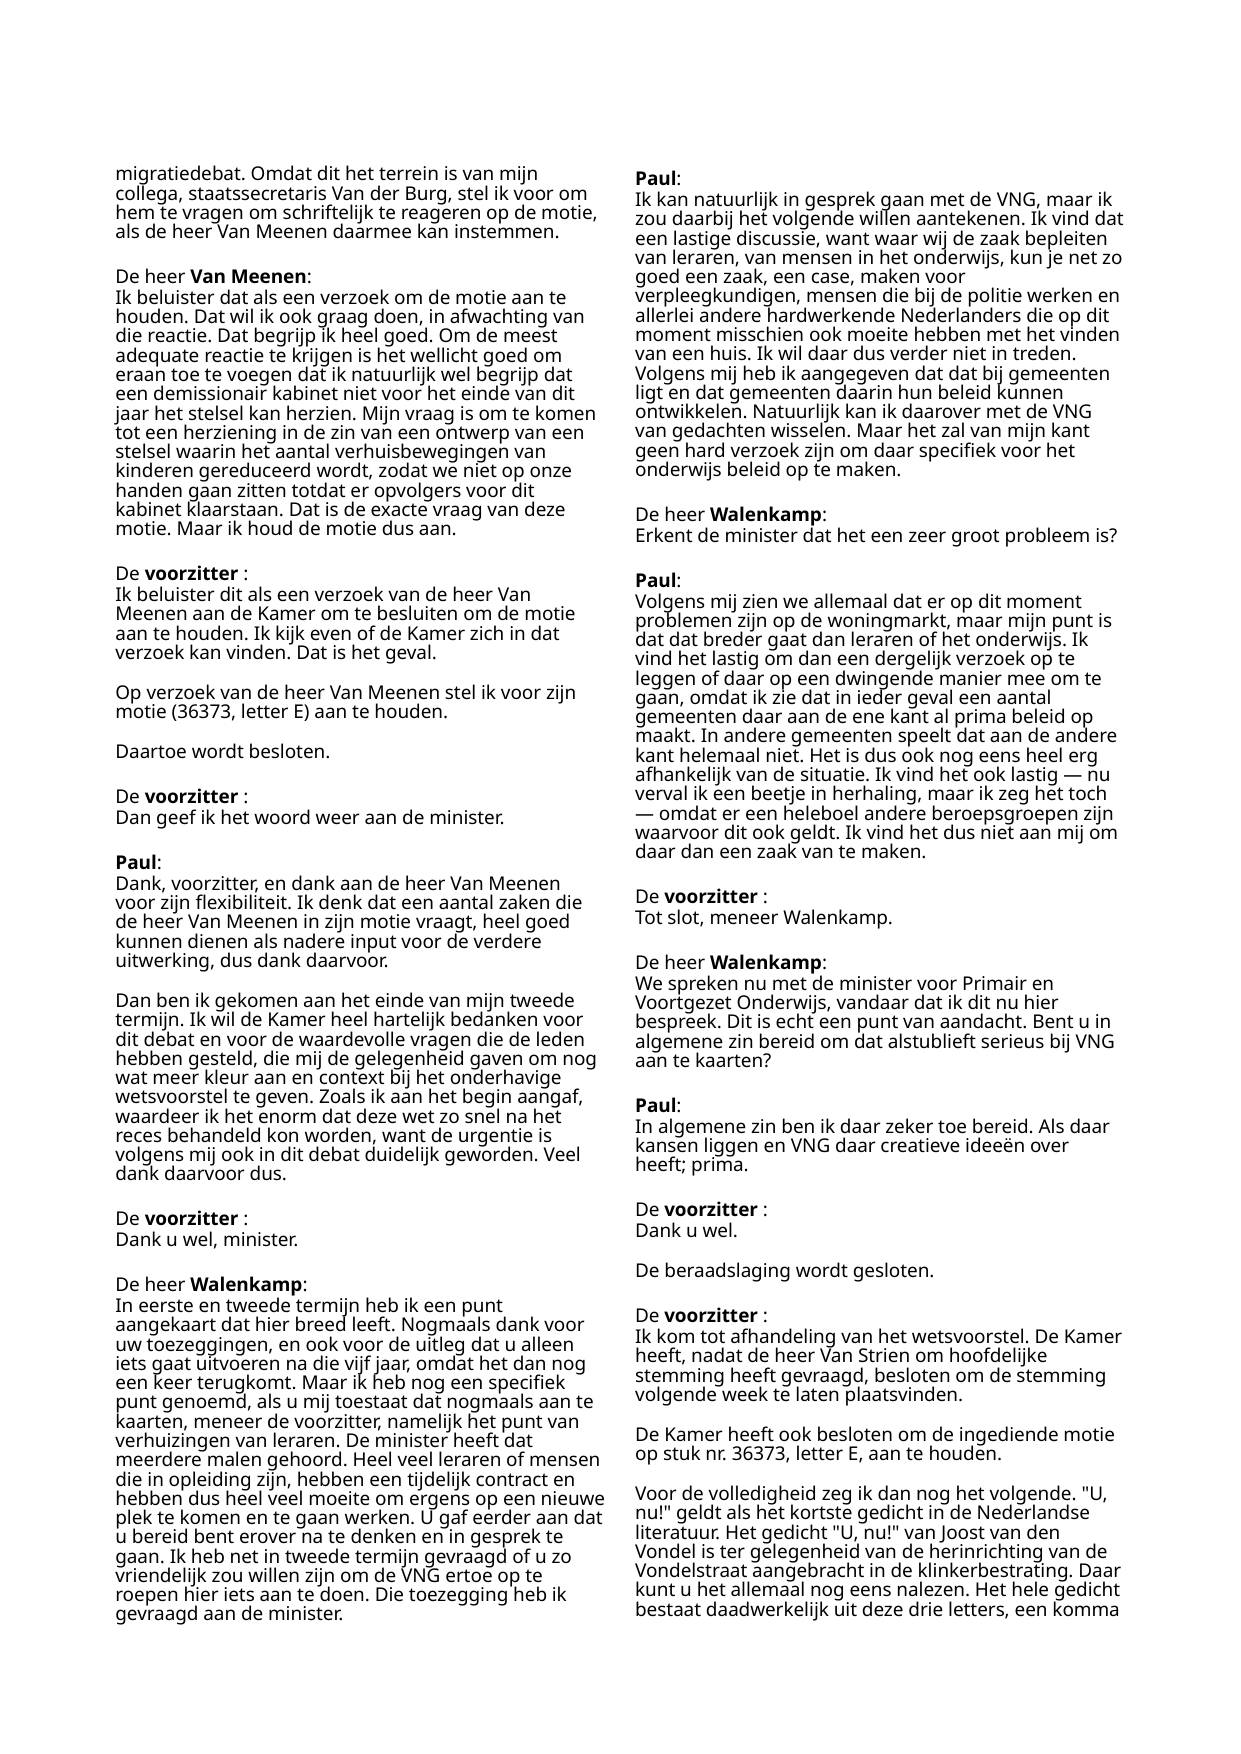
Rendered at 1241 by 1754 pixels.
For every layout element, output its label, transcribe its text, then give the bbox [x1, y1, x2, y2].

text migratiedebat. Omdat dit het terrein is van mijn collega, staatssecretaris Van der Burg, stel ik voor om hem te vragen om schriftelijk te reageren op de motie, als de heer Van Meenen daarmee kan instemmen. [115, 165, 605, 242]
text De voorzitter : [115, 783, 605, 809]
text Ik kan natuurlijk in gesprek gaan met de VNG, maar ik zou daarbij het volgende willen aantekenen. Ik vind dat een lastige discussie, want waar wij de zaak bepleiten van leraren, van mensen in het onderwijs, kun je net zo goed een zaak, een case, maken voor verpleegkundigen, mensen die bij de politie werken en allerlei andere hardwerkende Nederlanders die op dit moment misschien ook moeite hebben met het vinden van een huis. Ik wil daar dus verder niet in treden. Volgens mij heb ik aangegeven dat dat bij gemeenten ligt en dat gemeenten daarin hun beleid kunnen ontwikkelen. Natuurlijk kan ik daarover met de VNG van gedachten wisselen. Maar het zal van mijn kant geen hard verzoek zijn om daar specifiek voor het onderwijs beleid op te maken. [635, 191, 1125, 480]
text In eerste en tweede termijn heb ik een punt aangekaart dat hier breed leeft. Nogmaals dank voor uw toezeggingen, en ook voor de uitleg dat u alleen iets gaat uitvoeren na die vijf jaar, omdat het dan nog een keer terugkomt. Maar ik heb nog een specifiek punt genoemd, als u mij toestaat dat nogmaals aan te kaarten, meneer de voorzitter, namelijk het punt van verhuizingen van leraren. De minister heeft dat meerdere malen gehoord. Heel veel leraren of mensen die in opleiding zijn, hebben een tijdelijk contract en hebben dus heel veel moeite om ergens op een nieuwe plek te komen en te gaan werken. U gaf eerder aan dat u bereid bent erover na te denken en in gesprek te gaan. Ik heb net in tweede termijn gevraagd of u zo vriendelijk zou willen zijn om de VNG ertoe op te roepen hier iets aan te doen. Die toezegging heb ik gevraagd aan de minister. [115, 1297, 605, 1625]
text Paul: [635, 567, 1125, 593]
text Ik kom tot afhandeling van het wetsvoorstel. De Kamer heeft, nadat de heer Van Strien om hoofdelijke stemming heeft gevraagd, besloten om de stemming volgende week te laten plaatsvinden. [635, 1328, 1125, 1405]
text De voorzitter : [635, 1196, 1125, 1222]
text Dan ben ik gekomen aan het einde van mijn tweede termijn. Ik wil de Kamer heel hartelijk bedanken voor dit debat en voor de waardevolle vragen die de leden hebben gesteld, die mij de gelegenheid gaven om nog wat meer kleur aan en context bij het onderhavige wetsvoorstel te geven. Zoals ik aan het begin aangaf, waardeer ik het enorm dat deze wet zo snel na het reces behandeld kon worden, want de urgentie is volgens mij ook in dit debat duidelijk geworden. Veel dank daarvoor dus. [115, 992, 605, 1185]
text Voor de volledigheid zeg ik dan nog het volgende. "U, nu!" geldt als het kortste gedicht in de Nederlandse literatuur. Het gedicht "U, nu!" van Joost van den Vondel is ter gelegenheid van de herinrichting van de Vondelstraat aangebracht in de klinkerbestrating. Daar kunt u het allemaal nog eens nalezen. Het hele gedicht bestaat daadwerkelijk uit deze drie letters, een komma [635, 1485, 1125, 1620]
text De Kamer heeft ook besloten om de ingediende motie op stuk nr. 36373, letter E, aan te houden. [635, 1426, 1125, 1464]
text De heer Van Meenen: [115, 263, 605, 289]
text Daartoe wordt besloten. [115, 743, 605, 762]
text Erkent de minister dat het een zeer groot probleem is? [635, 527, 1125, 546]
text Dank u wel, minister. [115, 1231, 605, 1251]
text De heer Walenkamp: [635, 949, 1125, 975]
text De heer Walenkamp: [635, 501, 1125, 527]
text De voorzitter : [635, 1302, 1125, 1328]
text Paul: [115, 849, 605, 875]
text De beraadslaging wordt gesloten. [635, 1262, 1125, 1281]
text Dank, voorzitter, en dank aan de heer Van Meenen voor zijn flexibiliteit. Ik denk dat een aantal zaken die de heer Van Meenen in zijn motie vraagt, heel goed kunnen dienen als nadere input voor de verdere uitwerking, dus dank daarvoor. [115, 875, 605, 971]
text Dank u wel. [635, 1222, 1125, 1241]
text Tot slot, meneer Walenkamp. [635, 909, 1125, 928]
text De voorzitter : [115, 560, 605, 586]
text We spreken nu met de minister voor Primair en Voortgezet Onderwijs, vandaar dat ik dit nu hier bespreek. Dit is echt een punt van aandacht. Bent u in algemene zin bereid om dat alstublieft serieus bij VNG aan te kaarten? [635, 975, 1125, 1071]
text De voorzitter : [635, 883, 1125, 909]
text Op verzoek van de heer Van Meenen stel ik voor zijn motie (36373, letter E) aan te houden. [115, 684, 605, 722]
text Ik beluister dit als een verzoek van de heer Van Meenen aan de Kamer om te besluiten om de motie aan te houden. Ik kijk even of de Kamer zich in dat verzoek kan vinden. Dat is het geval. [115, 586, 605, 663]
text Dan geef ik het woord weer aan de minister. [115, 809, 605, 828]
text De voorzitter : [115, 1206, 605, 1231]
text In algemene zin ben ik daar zeker toe bereid. Als daar kansen liggen en VNG daar creatieve ideeën over heeft; prima. [635, 1118, 1125, 1176]
text Paul: [635, 1092, 1125, 1118]
text Volgens mij zien we allemaal dat er op dit moment problemen zijn op de woningmarkt, maar mijn punt is dat dat breder gaat dan leraren of het onderwijs. Ik vind het lastig om dan een dergelijk verzoek op te leggen of daar op een dwingende manier mee om te gaan, omdat ik zie dat in ieder geval een aantal gemeenten daar aan de ene kant al prima beleid op maakt. In andere gemeenten speelt dat aan de andere kant helemaal niet. Het is dus ook nog eens heel erg afhankelijk van de situatie. Ik vind het ook lastig — nu verval ik een beetje in herhaling, maar ik zeg het toch — omdat er een heleboel andere beroepsgroepen zijn waarvoor dit ook geldt. Ik vind het dus niet aan mij om daar dan een zaak van te maken. [635, 593, 1125, 862]
text Paul: [635, 165, 1125, 191]
text Ik beluister dat als een verzoek om de motie aan te houden. Dat wil ik ook graag doen, in afwachting van die reactie. Dat begrijp ik heel goed. Om de meest adequate reactie te krijgen is het wellicht goed om eraan toe te voegen dat ik natuurlijk wel begrijp dat een demissionair kabinet niet voor het einde van dit jaar het stelsel kan herzien. Mijn vraag is om te komen tot een herziening in de zin van een ontwerp van een stelsel waarin het aantal verhuisbewegingen van kinderen gereduceerd wordt, zodat we niet op onze handen gaan zitten totdat er opvolgers voor dit kabinet klaarstaan. Dat is de exacte vraag van deze motie. Maar ik houd de motie dus aan. [115, 289, 605, 539]
text De heer Walenkamp: [115, 1271, 605, 1297]
